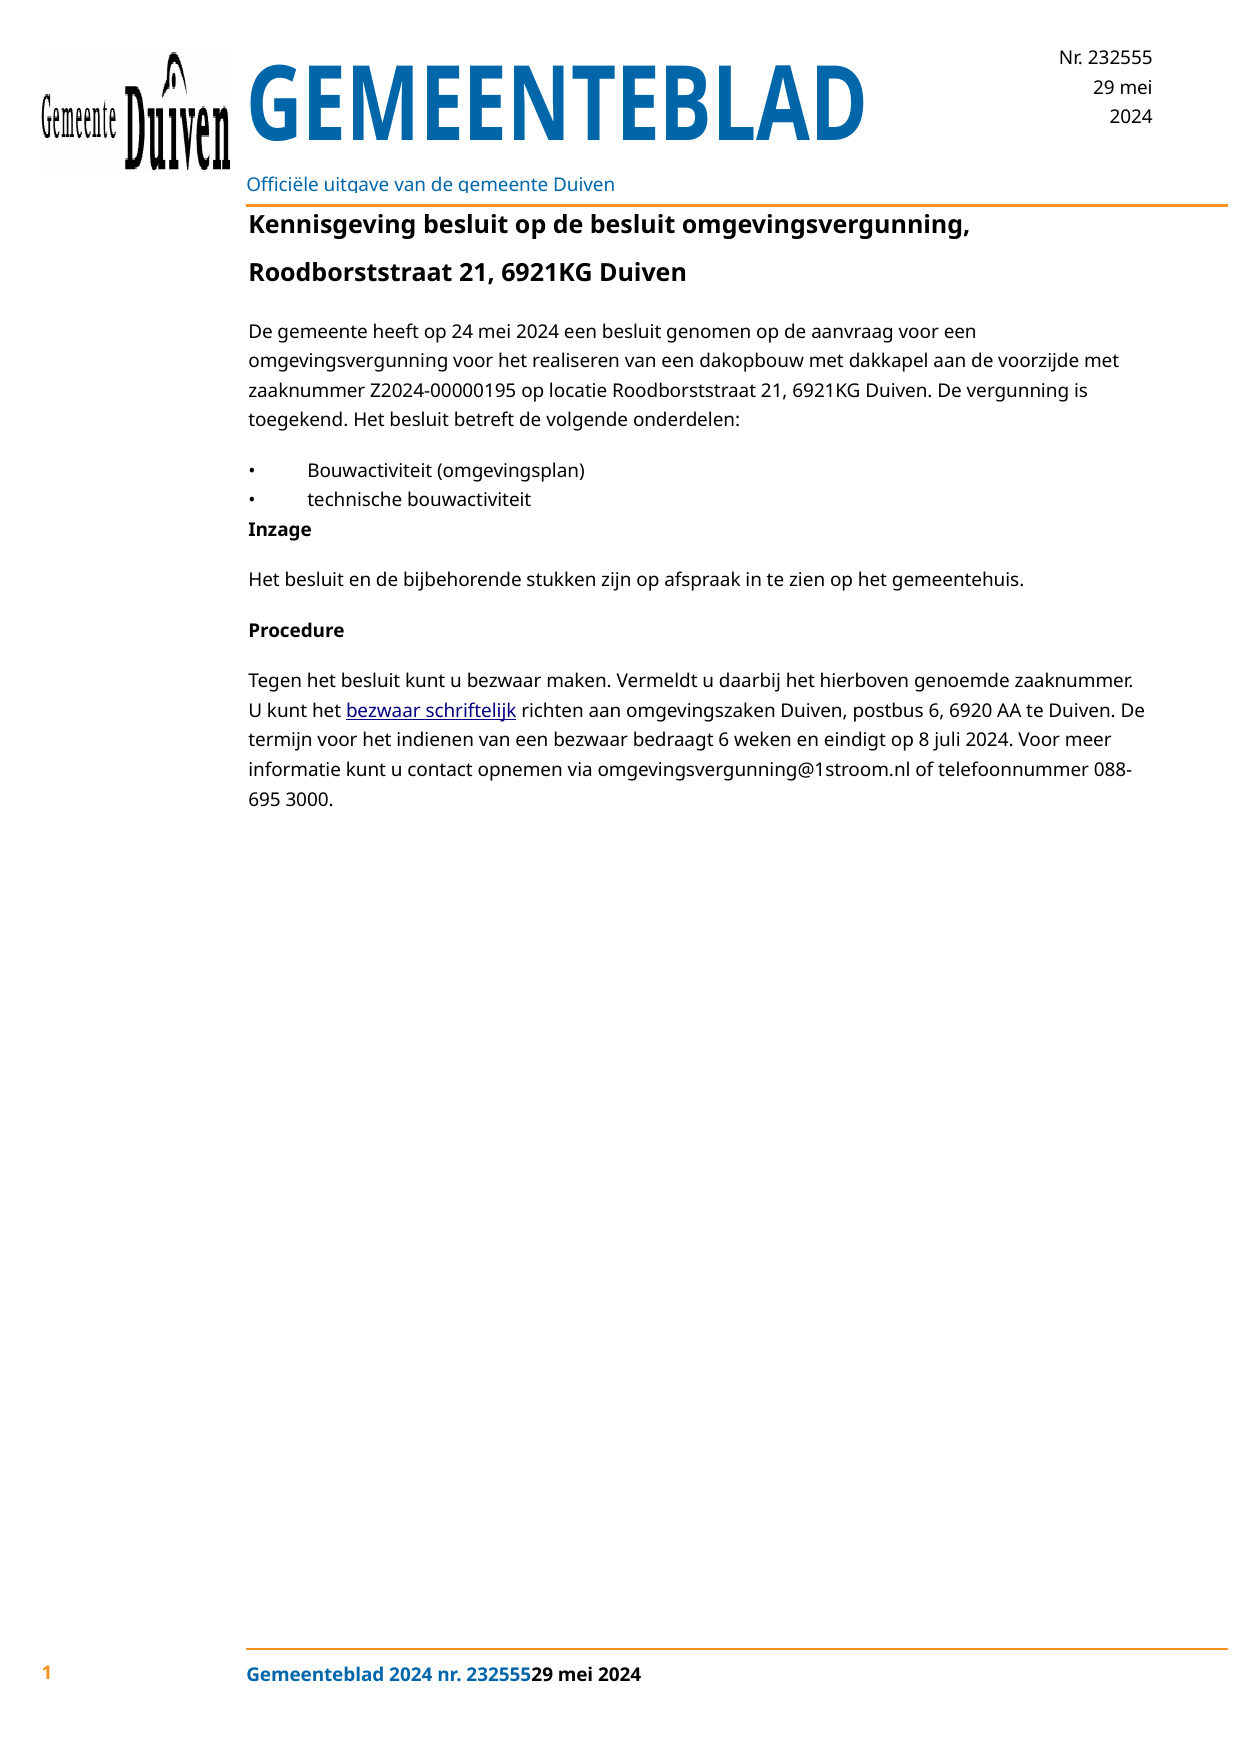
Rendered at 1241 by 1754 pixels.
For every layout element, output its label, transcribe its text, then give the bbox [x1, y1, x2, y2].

list technische bouwactiviteit [248, 487, 1152, 512]
text Tegen het besluit kunt u bezwaar maken. Vermeldt u daarbij het hierboven genoemde zaaknummer. U kunt het bezwaar schriftelijk richten aan omgevingszaken Duiven, postbus 6, 6920 AA te Duiven. De termijn voor het indienen van een bezwaar bedraagt 6 weken en eindigt op 8 juli 2024. Voor meer informatie kunt u contact opnemen via omgevingsvergunning@1stroom.nl of telefoonnummer 088-695 3000. [248, 667, 1152, 812]
text De gemeente heeft op 24 mei 2024 een besluit genomen op de aanvraag voor een omgevingsvergunning voor het realiseren van een dakopbouw met dakkapel aan de voorzijde met zaaknummer Z2024-00000195 op locatie Roodborststraat 21, 6921KG Duiven. De vergunning is toegekend. Het besluit betreft de volgende onderdelen: [248, 318, 1152, 432]
text Inzage [248, 516, 1152, 542]
text Kennisgeving besluit op de besluit omgevingsvergunning, Roodborststraat 21, 6921KG Duiven [248, 207, 1152, 288]
list Bouwactiviteit (omgevingsplan) [248, 457, 1152, 483]
text Procedure [248, 617, 1152, 643]
picture [41, 47, 231, 172]
text Het besluit en de bijbehorende stukken zijn op afspraak in te zien op het gemeentehuis. [248, 567, 1152, 592]
